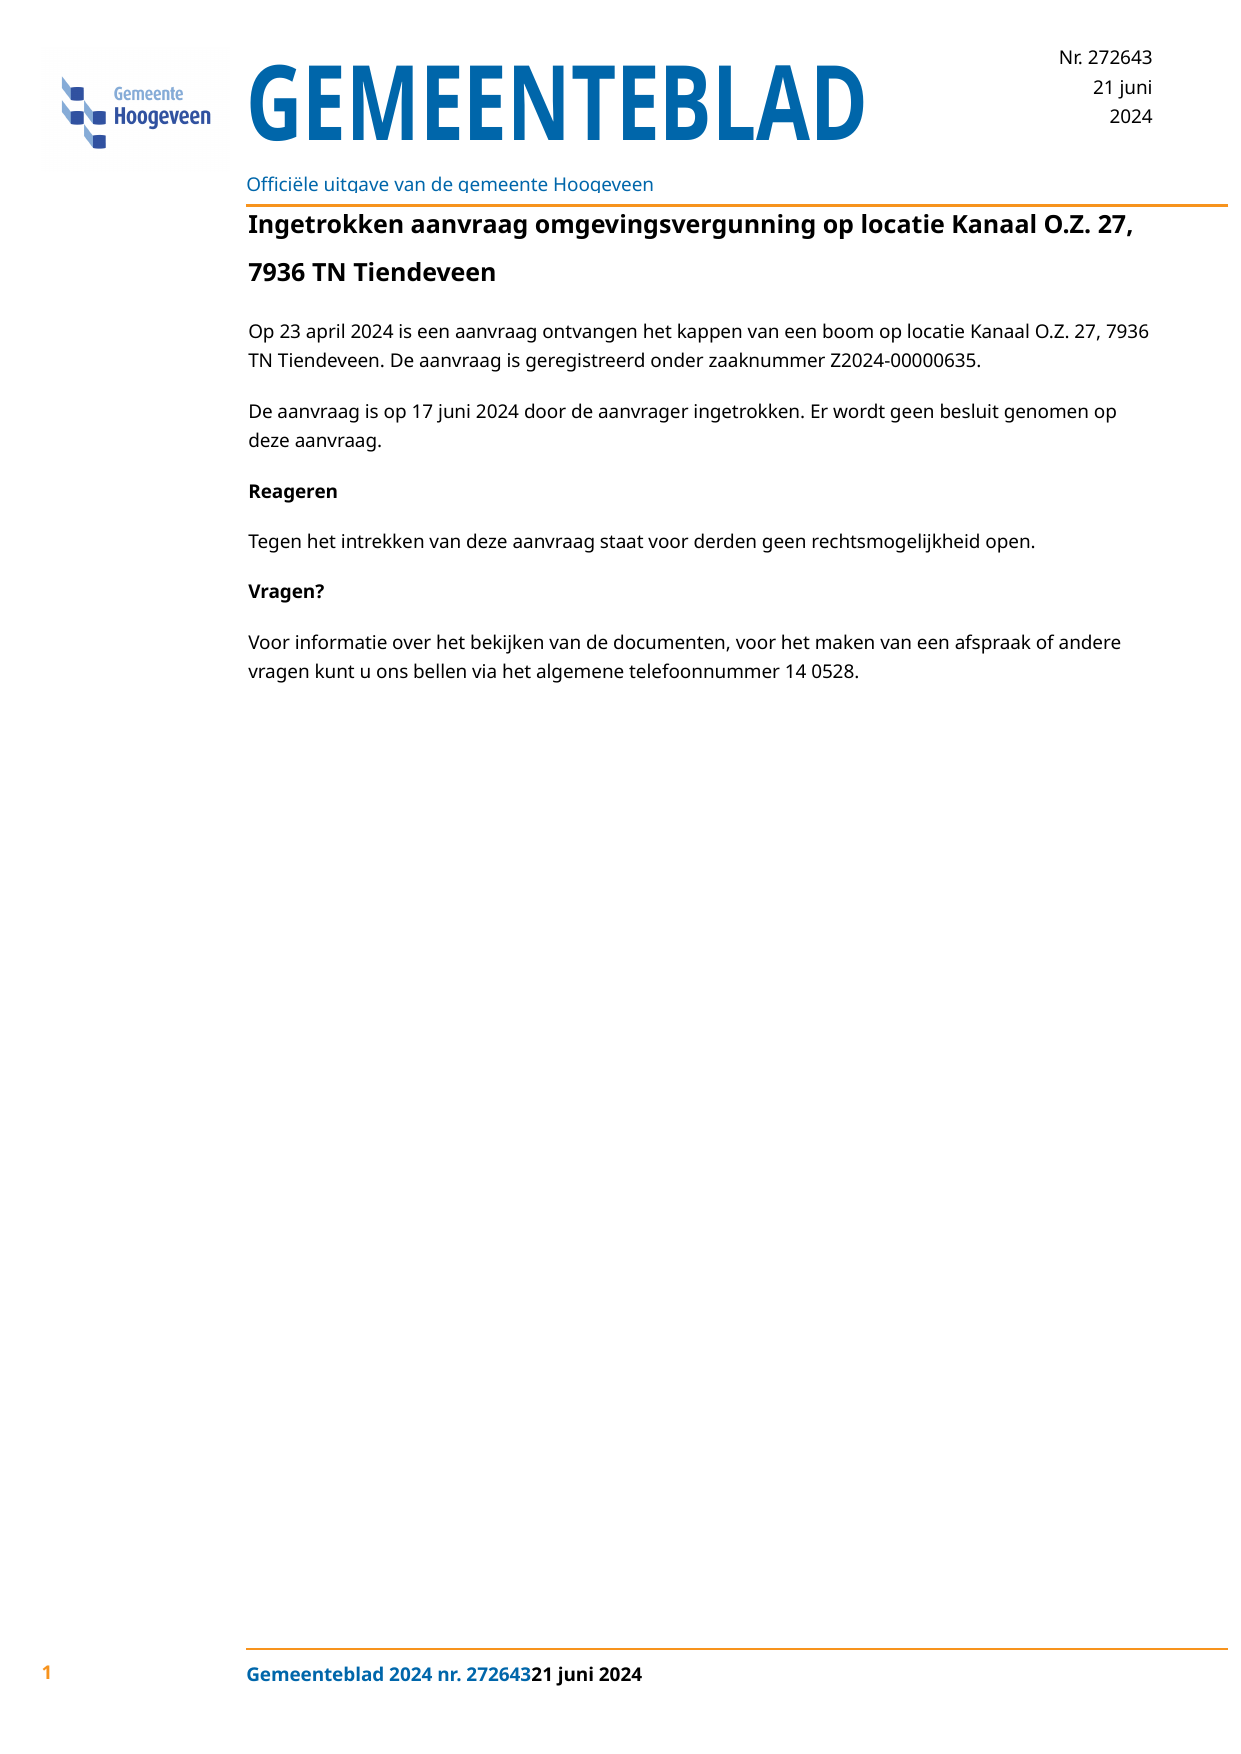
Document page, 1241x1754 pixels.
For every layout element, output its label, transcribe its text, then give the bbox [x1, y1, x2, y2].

text Op 23 april 2024 is een aanvraag ontvangen het kappen van een boom op locatie Kanaal O.Z. 27, 7936 TN Tiendeveen. De aanvraag is geregistreerd onder zaaknummer Z2024-00000635. [248, 318, 1152, 373]
text Voor informatie over het bekijken van de documenten, voor het maken van een afspraak of andere vragen kunt u ons bellen via het algemene telefoonnummer 14 0528. [248, 629, 1152, 684]
text Tegen het intrekken van deze aanvraag staat voor derden geen rechtsmogelijkheid open. [248, 528, 1152, 554]
text De aanvraag is op 17 juni 2024 door de aanvrager ingetrokken. Er wordt geen besluit genomen op deze aanvraag. [248, 398, 1152, 453]
picture [41, 47, 231, 172]
text Reageren [248, 478, 1152, 504]
text Vragen? [248, 579, 1152, 604]
text Ingetrokken aanvraag omgevingsvergunning op locatie Kanaal O.Z. 27, 7936 TN Tiendeveen [248, 207, 1152, 288]
